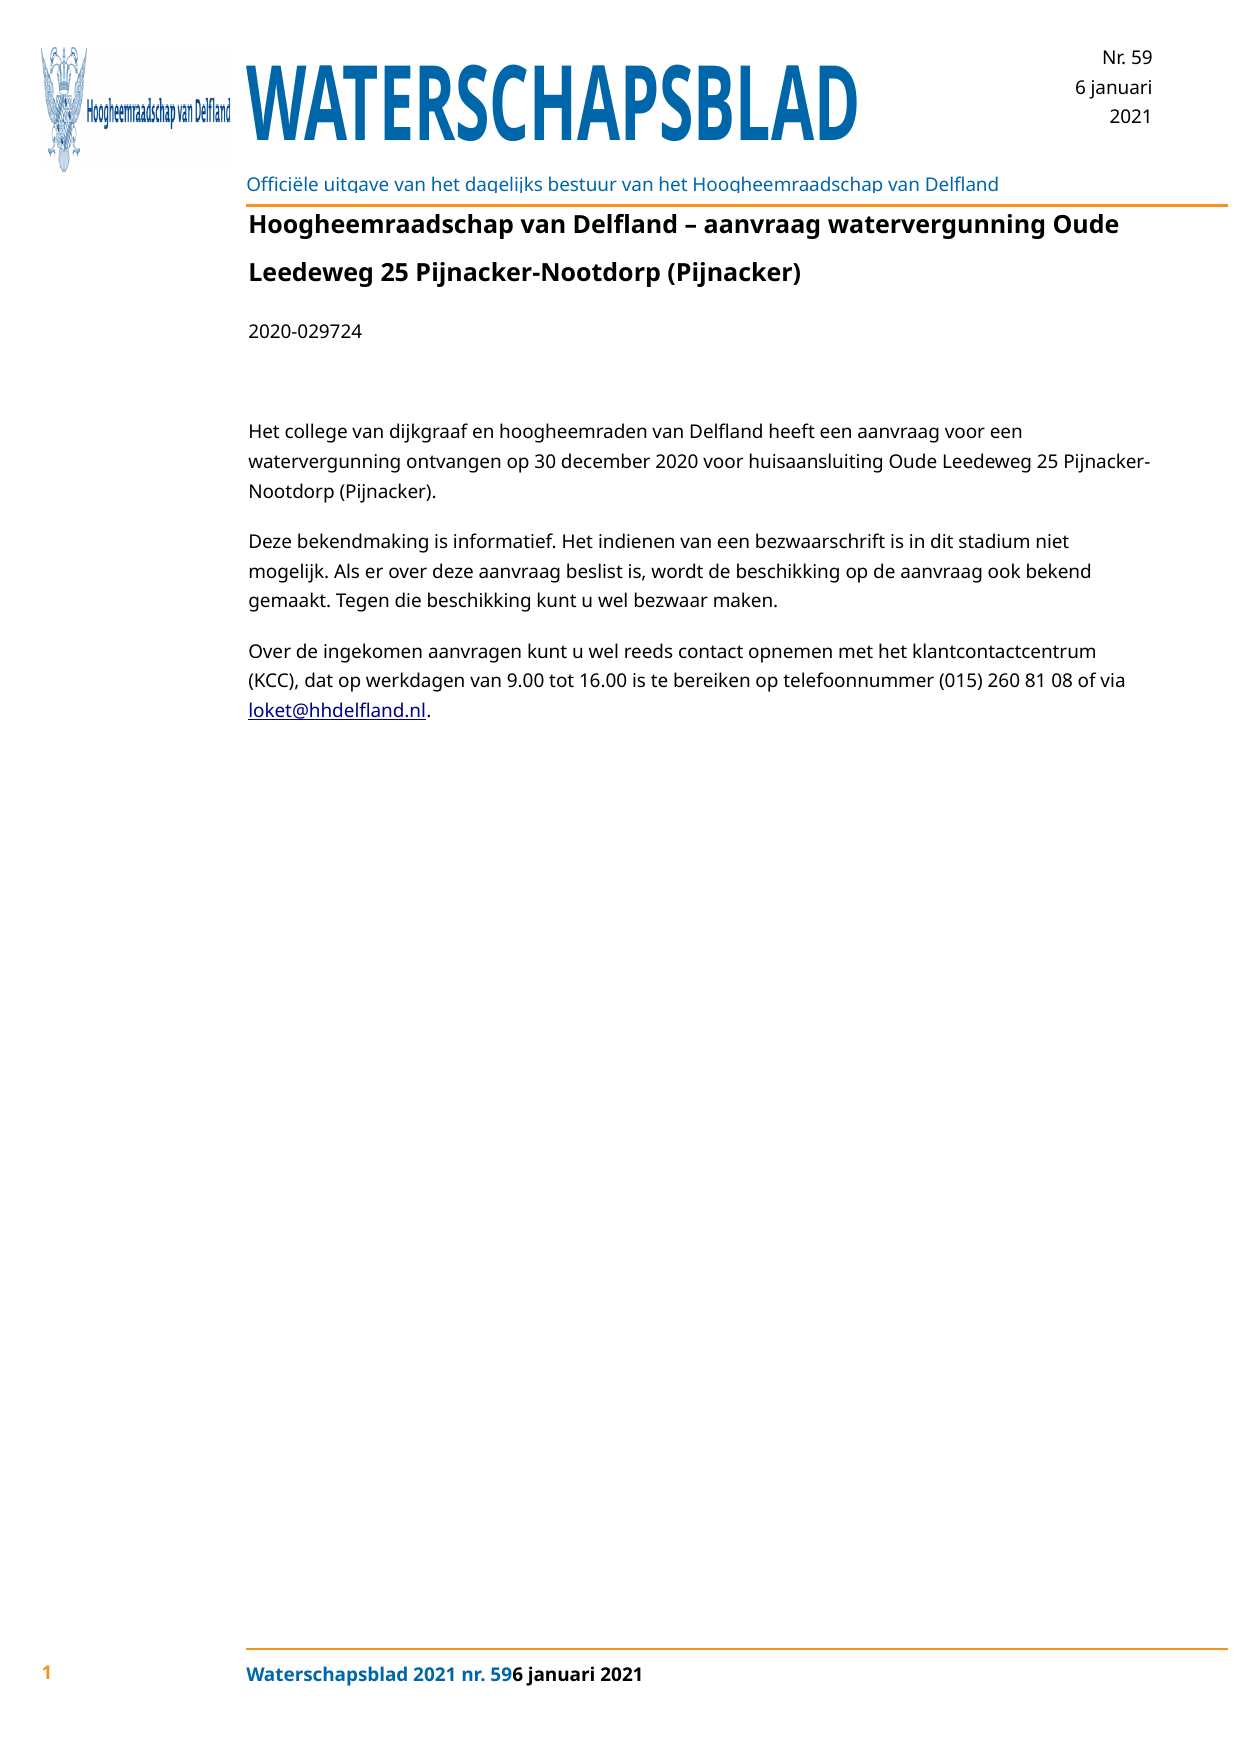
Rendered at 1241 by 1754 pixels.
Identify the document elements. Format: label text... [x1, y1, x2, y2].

text Het college van dijkgraaf en hoogheemraden van Delfland heeft een aanvraag voor een watervergunning ontvangen op 30 december 2020 voor huisaansluiting Oude Leedeweg 25 Pijnacker-Nootdorp (Pijnacker). [248, 419, 1152, 504]
picture [41, 47, 231, 172]
text 2020-029724 [248, 318, 1152, 344]
text Hoogheemraadschap van Delfland – aanvraag watervergunning Oude Leedeweg 25 Pijnacker-Nootdorp (Pijnacker) [248, 207, 1152, 288]
text Over de ingekomen aanvragen kunt u wel reeds contact opnemen met het klantcontactcentrum (KCC), dat op werkdagen van 9.00 tot 16.00 is te bereiken op telefoonnummer (015) 260 81 08 of via loket@hhdelfland.nl. [248, 638, 1152, 723]
text Deze bekendmaking is informatief. Het indienen van een bezwaarschrift is in dit stadium niet mogelijk. Als er over deze aanvraag beslist is, wordt de beschikking op de aanvraag ook bekend gemaakt. Tegen die beschikking kunt u wel bezwaar maken. [248, 528, 1152, 613]
